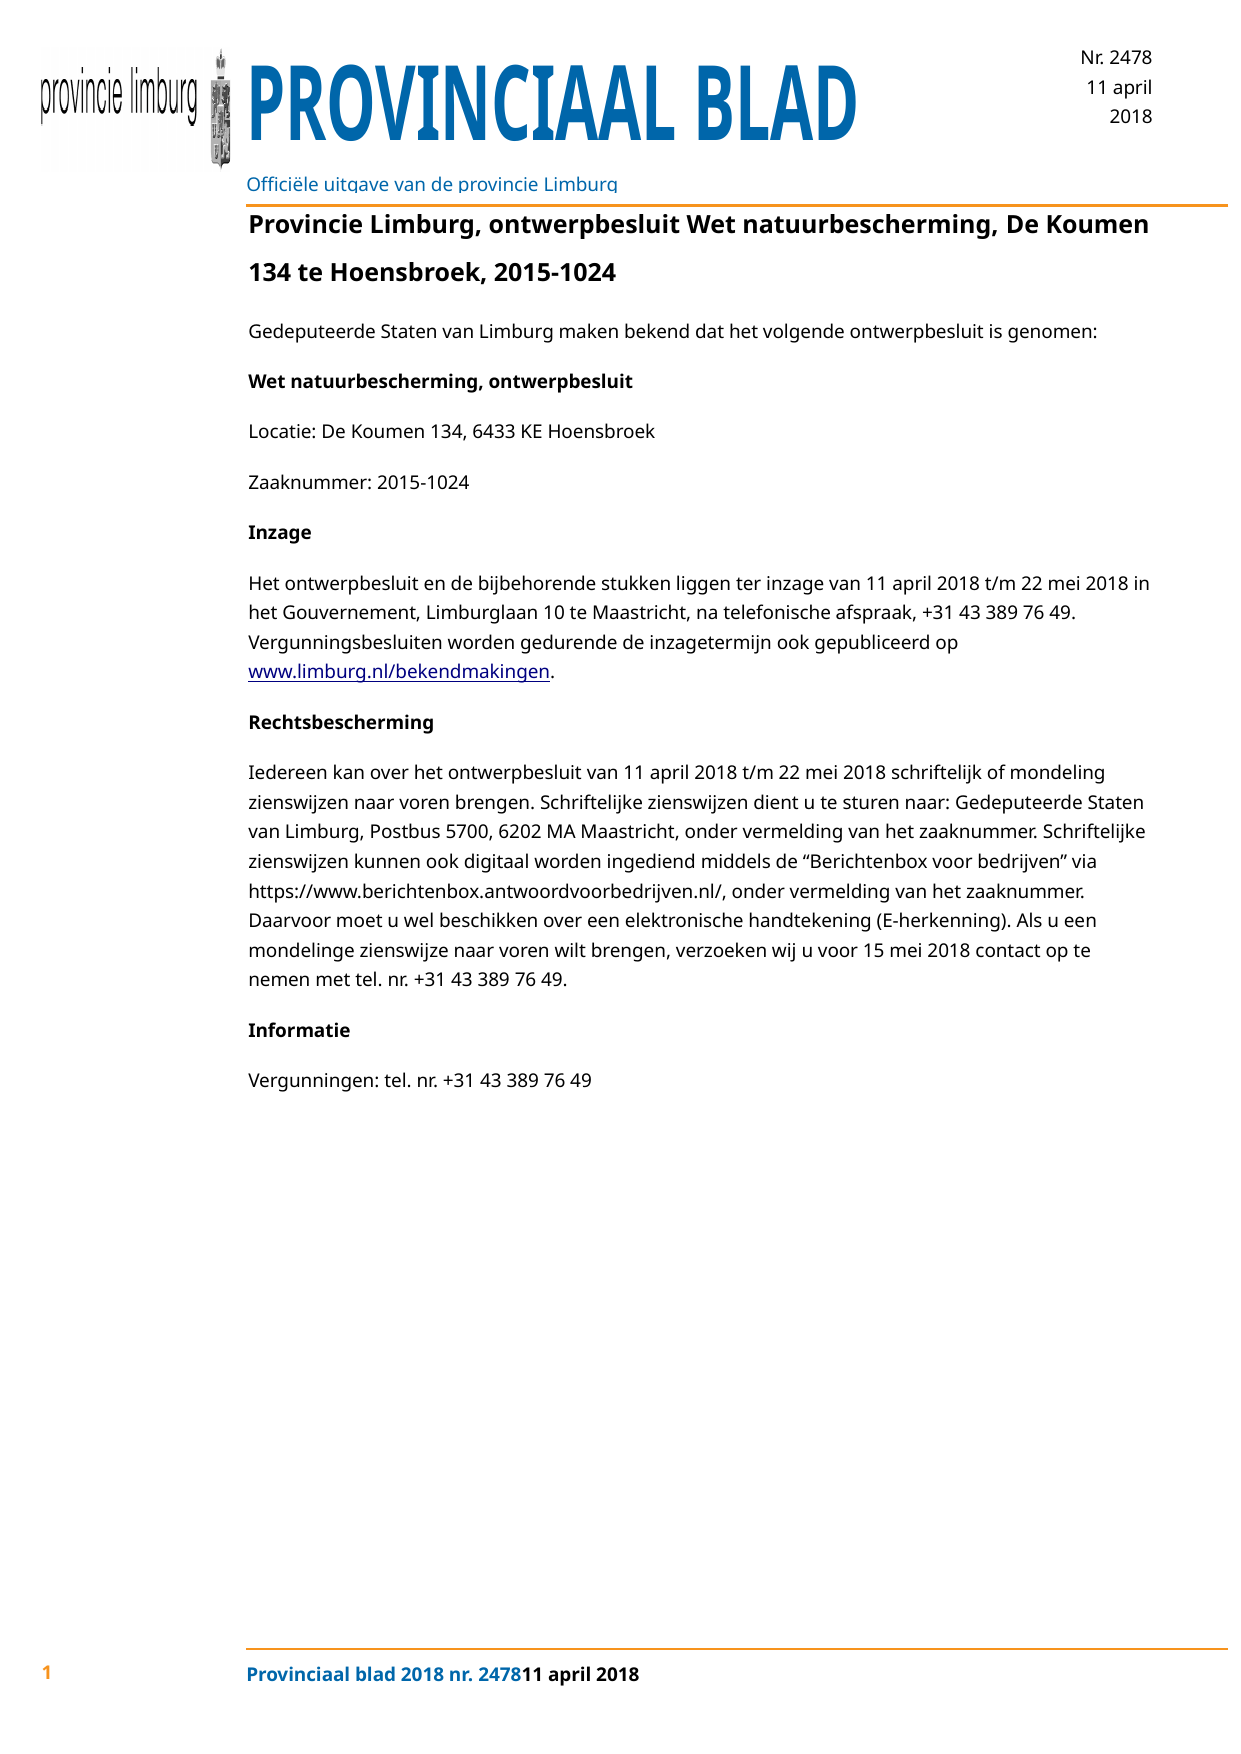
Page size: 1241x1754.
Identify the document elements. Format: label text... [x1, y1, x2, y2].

text Informatie [248, 1017, 1152, 1043]
text Het ontwerpbesluit en de bijbehorende stukken liggen ter inzage van 11 april 2018 t/m 22 mei 2018 in het Gouvernement, Limburglaan 10 te Maastricht, na telefonische afspraak, +31 43 389 76 49. Vergunningsbesluiten worden gedurende de inzagetermijn ook gepubliceerd op www.limburg.nl/bekendmakingen. [248, 570, 1152, 684]
text Rechtsbescherming [248, 709, 1152, 735]
text Inzage [248, 519, 1152, 545]
text Gedeputeerde Staten van Limburg maken bekend dat het volgende ontwerpbesluit is genomen: [248, 318, 1152, 344]
text Vergunningen: tel. nr. +31 43 389 76 49 [248, 1067, 1152, 1093]
text Zaaknummer: 2015-1024 [248, 469, 1152, 495]
text Wet natuurbescherming, ontwerpbesluit [248, 368, 1152, 394]
text Iedereen kan over het ontwerpbesluit van 11 april 2018 t/m 22 mei 2018 schriftelijk of mondeling zienswijzen naar voren brengen. Schriftelijke zienswijzen dient u te sturen naar: Gedeputeerde Staten van Limburg, Postbus 5700, 6202 MA Maastricht, onder vermelding van het zaaknummer. Schriftelijke zienswijzen kunnen ook digitaal worden ingediend middels de “Berichtenbox voor bedrijven” via https://www.berichtenbox.antwoordvoorbedrijven.nl/, onder vermelding van het zaaknummer. Daarvoor moet u wel beschikken over een elektronische handtekening (E-herkenning). Als u een mondelinge zienswijze naar voren wilt brengen, verzoeken wij u voor 15 mei 2018 contact op te nemen met tel. nr. +31 43 389 76 49. [248, 759, 1152, 992]
text Provincie Limburg, ontwerpbesluit Wet natuurbescherming, De Koumen 134 te Hoensbroek, 2015-1024 [248, 207, 1152, 288]
picture [41, 47, 231, 172]
text Locatie: De Koumen 134, 6433 KE Hoensbroek [248, 419, 1152, 444]
